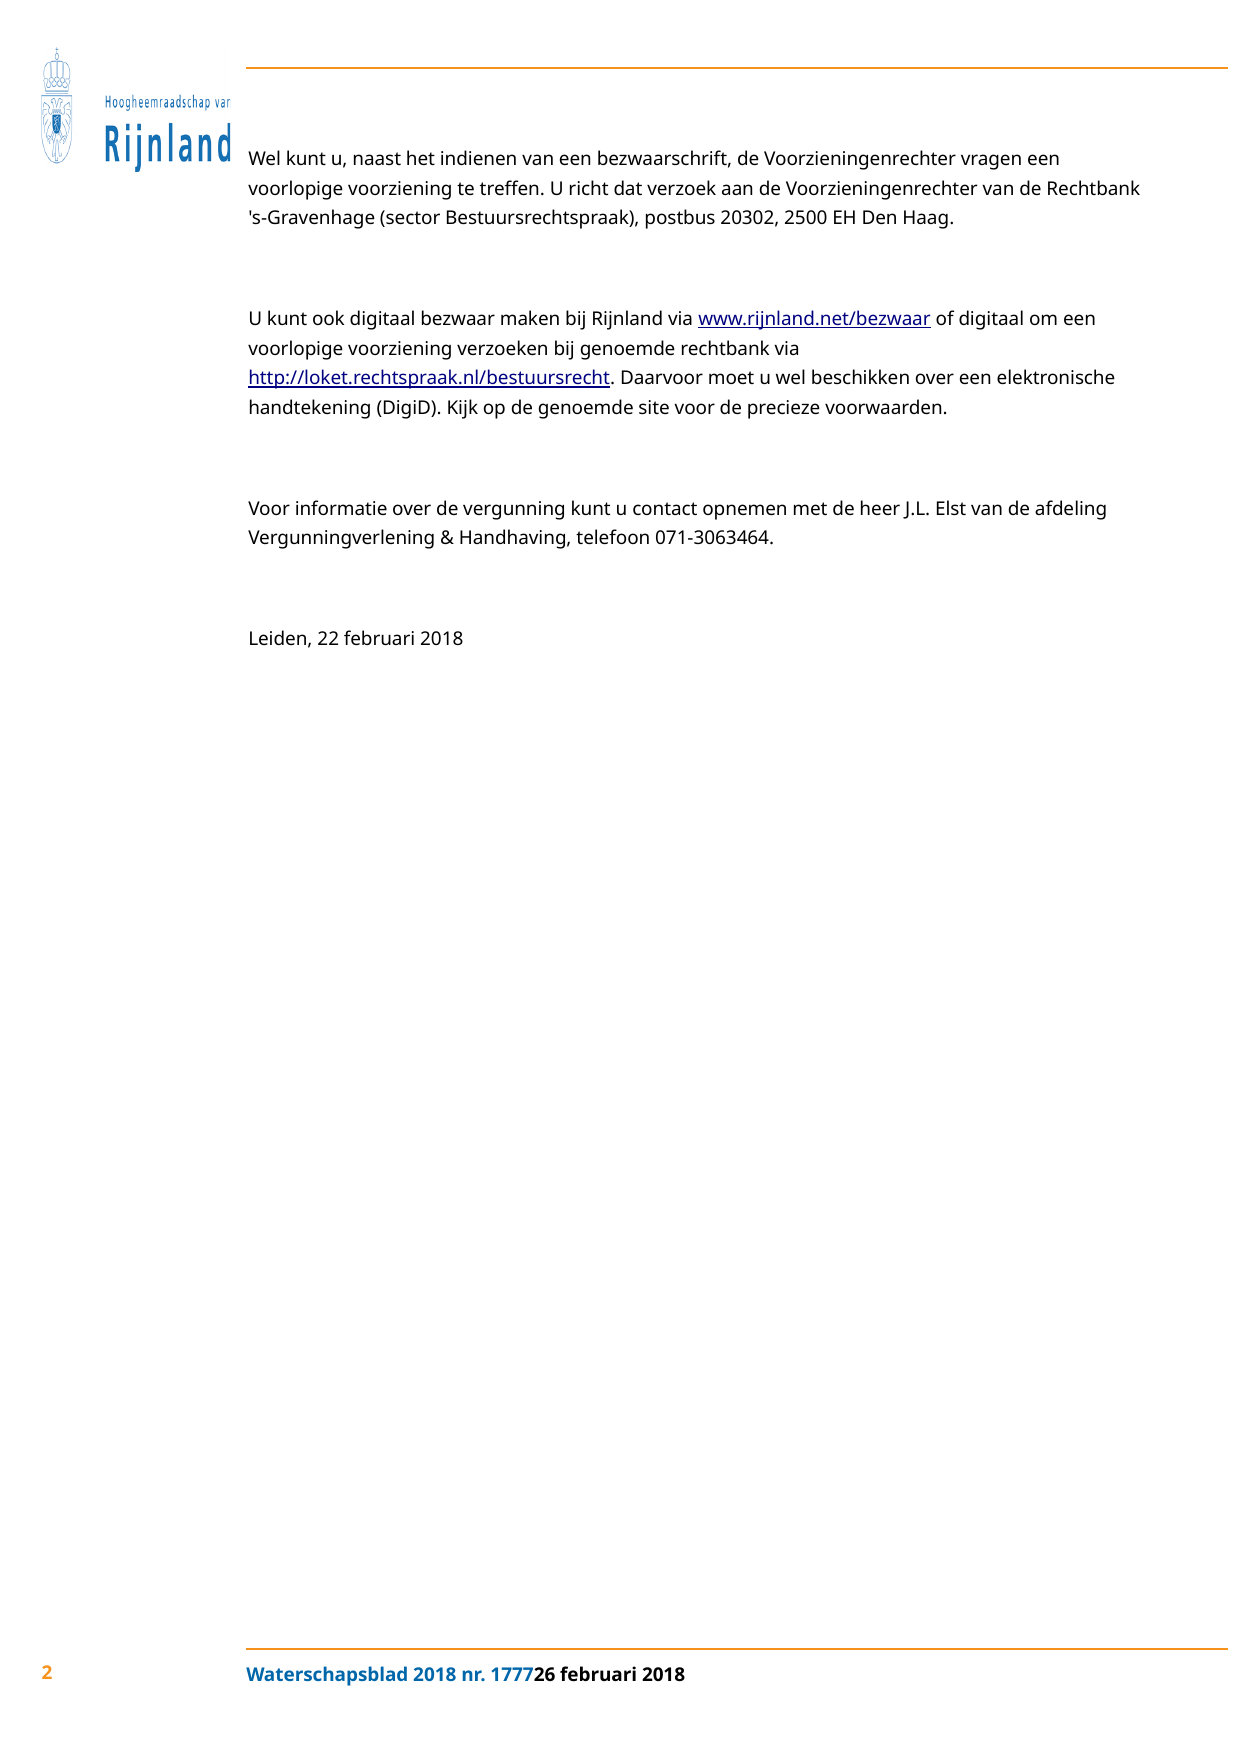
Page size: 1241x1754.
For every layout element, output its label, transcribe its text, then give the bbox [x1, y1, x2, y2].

text U kunt ook digitaal bezwaar maken bij Rijnland via www.rijnland.net/bezwaar of digitaal om een voorlopige voorziening verzoeken bij genoemde rechtbank via http://loket.rechtspraak.nl/bestuursrecht. Daarvoor moet u wel beschikken over een elektronische handtekening (DigiD). Kijk op de genoemde site voor de precieze voorwaarden. [248, 305, 1152, 420]
text Voor informatie over de vergunning kunt u contact opnemen met de heer J.L. Elst van de afdeling Vergunningverlening & Handhaving, telefoon 071-3063464. [248, 495, 1152, 550]
picture [41, 47, 231, 172]
text Wel kunt u, naast het indienen van een bezwaarschrift, de Voorzieningenrechter vragen een voorlopige voorziening te treffen. U richt dat verzoek aan de Voorzieningenrechter van de Rechtbank 's-Gravenhage (sector Bestuursrechtspraak), postbus 20302, 2500 EH Den Haag. [248, 145, 1152, 230]
text Leiden, 22 februari 2018 [248, 625, 1152, 651]
